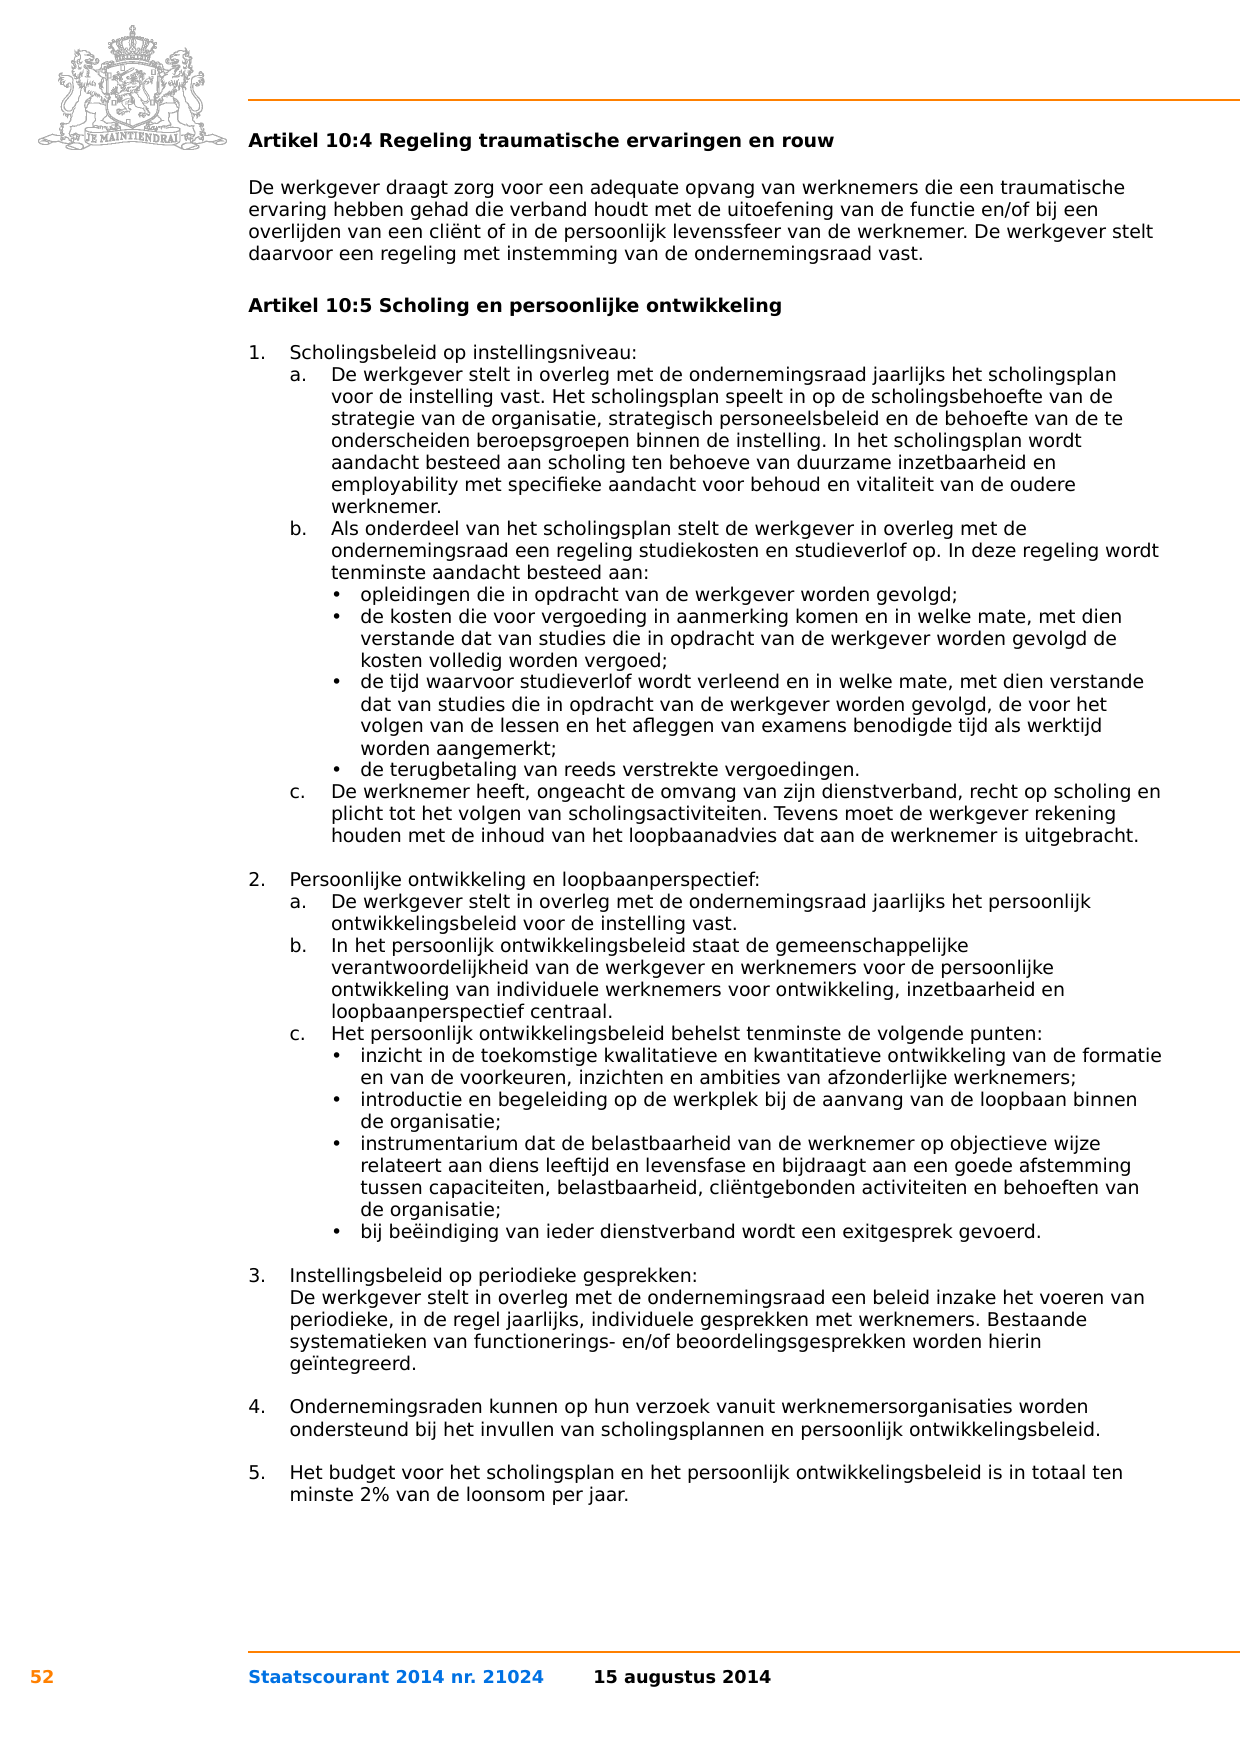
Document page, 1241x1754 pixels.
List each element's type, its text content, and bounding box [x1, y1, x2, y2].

text • introductie en begeleiding op de werkplek bij de aanvang van de loopbaan binnen de organisatie; [331, 1089, 1163, 1133]
text 5. Het budget voor het scholingsplan en het persoonlijk ontwikkelingsbeleid is in totaal ten minste 2% van de loonsom per jaar. [248, 1462, 1163, 1506]
text • de kosten die voor vergoeding in aanmerking komen en in welke mate, met dien verstande dat van studies die in opdracht van de werkgever worden gevolgd de kosten volledig worden vergoed; [331, 606, 1163, 671]
text 4. Ondernemingsraden kunnen op hun verzoek vanuit werknemersorganisaties worden ondersteund bij het invullen van scholingsplannen en persoonlijk ontwikkelingsbeleid. [248, 1396, 1163, 1440]
text c. De werknemer heeft, ongeacht de omvang van zijn dienstverband, recht op scholing en plicht tot het volgen van scholingsactiviteiten. Tevens moet de werkgever rekening houden met de inhoud van het loopbaanadvies dat aan de werknemer is uitgebracht. [289, 781, 1163, 847]
text • bij beëindiging van ieder dienstverband wordt een exitgesprek gevoerd. [331, 1221, 1163, 1243]
text 2. Persoonlijke ontwikkeling en loopbaanperspectief: [248, 869, 1163, 891]
text • instrumentarium dat de belastbaarheid van de werknemer op objectieve wijze relateert aan diens leeftijd en levensfase en bijdraagt aan een goede afstemming tussen capaciteiten, belastbaarheid, cliëntgebonden activiteiten en behoeften van de organisatie; [331, 1133, 1163, 1221]
text a. De werkgever stelt in overleg met de ondernemingsraad jaarlijks het persoonlijk ontwikkelingsbeleid voor de instelling vast. [289, 891, 1163, 935]
subtitle Artikel 10:5 Scholing en persoonlijke ontwikkeling [248, 295, 1163, 317]
text • de terugbetaling van reeds verstrekte vergoedingen. [331, 759, 1163, 781]
text b. Als onderdeel van het scholingsplan stelt de werkgever in overleg met de ondernemingsraad een regeling studiekosten en studieverlof op. In deze regeling wordt tenminste aandacht besteed aan: [289, 518, 1163, 583]
subtitle Artikel 10:4 Regeling traumatische ervaringen en rouw [248, 130, 1163, 152]
picture [38, 25, 227, 150]
text • inzicht in de toekomstige kwalitatieve en kwantitatieve ontwikkeling van de formatie en van de voorkeuren, inzichten en ambities van afzonderlijke werknemers; [331, 1045, 1163, 1089]
text a. De werkgever stelt in overleg met de ondernemingsraad jaarlijks het scholingsplan voor de instelling vast. Het scholingsplan speelt in op de scholingsbehoefte van de strategie van de organisatie, strategisch personeelsbeleid en de behoefte van de te onderscheiden beroepsgroepen binnen de instelling. In het scholingsplan wordt aandacht besteed aan scholing ten behoeve van duurzame inzetbaarheid en employability met specifieke aandacht voor behoud en vitaliteit van de oudere werknemer. [289, 364, 1163, 518]
text • opleidingen die in opdracht van de werkgever worden gevolgd; [331, 583, 1163, 606]
text b. In het persoonlijk ontwikkelingsbeleid staat de gemeenschappelijke verantwoordelijkheid van de werkgever en werknemers voor de persoonlijke ontwikkeling van individuele werknemers voor ontwikkeling, inzetbaarheid en loopbaanperspectief centraal. [289, 935, 1163, 1023]
text De werkgever draagt zorg voor een adequate opvang van werknemers die een traumatische ervaring hebben gehad die verband houdt met de uitoefening van de functie en/of bij een overlijden van een cliënt of in de persoonlijk levenssfeer van de werknemer. De werkgever stelt daarvoor een regeling met instemming van de ondernemingsraad vast. [248, 177, 1163, 265]
text 3. Instellingsbeleid op periodieke gesprekken: [248, 1265, 1163, 1287]
text • de tijd waarvoor studieverlof wordt verleend en in welke mate, met dien verstande dat van studies die in opdracht van de werkgever worden gevolgd, de voor het volgen van de lessen en het afleggen van examens benodigde tijd als werktijd worden aangemerkt; [331, 671, 1163, 759]
text 1. Scholingsbeleid op instellingsniveau: [248, 342, 1163, 364]
text c. Het persoonlijk ontwikkelingsbeleid behelst tenminste de volgende punten: [289, 1023, 1163, 1045]
text De werkgever stelt in overleg met de ondernemingsraad een beleid inzake het voeren van periodieke, in de regel jaarlijks, individuele gesprekken met werknemers. Bestaande systematieken van functionerings- en/of beoordelingsgesprekken worden hierin geïntegreerd. [289, 1287, 1163, 1374]
